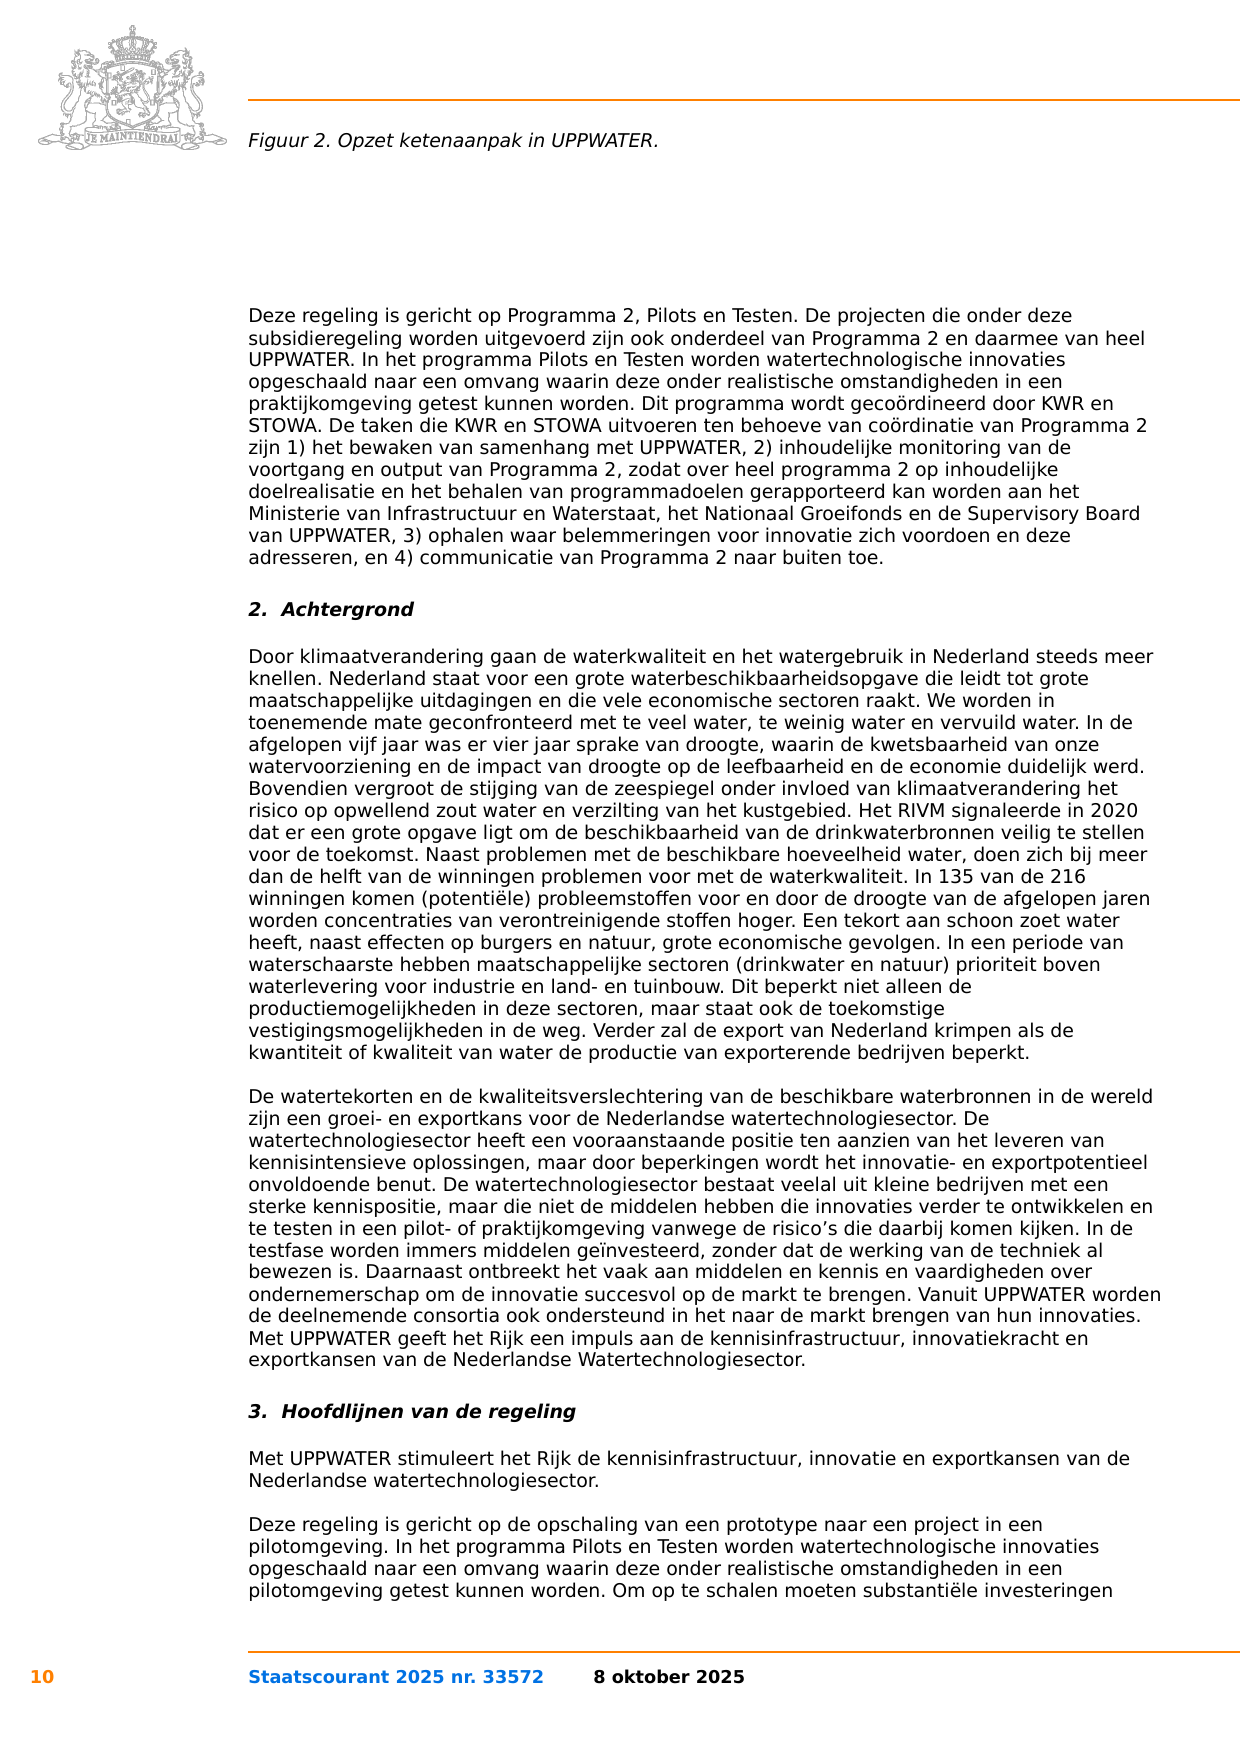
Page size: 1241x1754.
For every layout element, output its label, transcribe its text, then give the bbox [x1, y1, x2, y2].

text Deze regeling is gericht op Programma 2, Pilots en Testen. De projecten die onder deze subsidieregeling worden uitgevoerd zijn ook onderdeel van Programma 2 en daarmee van heel UPPWATER. In het programma Pilots en Testen worden watertechnologische innovaties opgeschaald naar een omvang waarin deze onder realistische omstandigheden in een praktijkomgeving getest kunnen worden. Dit programma wordt gecoördineerd door KWR en STOWA. De taken die KWR en STOWA uitvoeren ten behoeve van coördinatie van Programma 2 zijn 1) het bewaken van samenhang met UPPWATER, 2) inhoudelijke monitoring van de voortgang en output van Programma 2, zodat over heel programma 2 op inhoudelijke doelrealisatie en het behalen van programmadoelen gerapporteerd kan worden aan het Ministerie van Infrastructuur en Waterstaat, het Nationaal Groeifonds en de Supervisory Board van UPPWATER, 3) ophalen waar belemmeringen voor innovatie zich voordoen en deze adresseren, en 4) communicatie van Programma 2 naar buiten toe. [248, 305, 1163, 569]
text Door klimaatverandering gaan de waterkwaliteit en het watergebruik in Nederland steeds meer knellen. Nederland staat voor een grote waterbeschikbaarheidsopgave die leidt tot grote maatschappelijke uitdagingen en die vele economische sectoren raakt. We worden in toenemende mate geconfronteerd met te veel water, te weinig water en vervuild water. In de afgelopen vijf jaar was er vier jaar sprake van droogte, waarin de kwetsbaarheid van onze watervoorziening en de impact van droogte op de leefbaarheid en de economie duidelijk werd. Bovendien vergroot de stijging van de zeespiegel onder invloed van klimaatverandering het risico op opwellend zout water en verzilting van het kustgebied. Het RIVM signaleerde in 2020 dat er een grote opgave ligt om de beschikbaarheid van de drinkwaterbronnen veilig te stellen voor de toekomst. Naast problemen met de beschikbare hoeveelheid water, doen zich bij meer dan de helft van de winningen problemen voor met de waterkwaliteit. In 135 van de 216 winningen komen (potentiële) probleemstoffen voor en door de droogte van de afgelopen jaren worden concentraties van verontreinigende stoffen hoger. Een tekort aan schoon zoet water heeft, naast effecten op burgers en natuur, grote economische gevolgen. In een periode van waterschaarste hebben maatschappelijke sectoren (drinkwater en natuur) prioriteit boven waterlevering voor industrie en land- en tuinbouw. Dit beperkt niet alleen de productiemogelijkheden in deze sectoren, maar staat ook de toekomstige vestigingsmogelijkheden in de weg. Verder zal de export van Nederland krimpen als de kwantiteit of kwaliteit van water de productie van exporterende bedrijven beperkt. [248, 646, 1163, 1064]
text De watertekorten en de kwaliteitsverslechtering van de beschikbare waterbronnen in de wereld zijn een groei- en exportkans voor de Nederlandse watertechnologiesector. De watertechnologiesector heeft een vooraanstaande positie ten aanzien van het leveren van kennisintensieve oplossingen, maar door beperkingen wordt het innovatie- en exportpotentieel onvoldoende benut. De watertechnologiesector bestaat veelal uit kleine bedrijven met een sterke kennispositie, maar die niet de middelen hebben die innovaties verder te ontwikkelen en te testen in een pilot- of praktijkomgeving vanwege de risico’s die daarbij komen kijken. In de testfase worden immers middelen geïnvesteerd, zonder dat de werking van de techniek al bewezen is. Daarnaast ontbreekt het vaak aan middelen en kennis en vaardigheden over ondernemerschap om de innovatie succesvol op de markt te brengen. Vanuit UPPWATER worden de deelnemende consortia ook ondersteund in het naar de markt brengen van hun innovaties. Met UPPWATER geeft het Rijk een impuls aan de kennisinfrastructuur, innovatiekracht en exportkansen van de Nederlandse Watertechnologiesector. [248, 1086, 1163, 1371]
text Figuur 2. Opzet ketenaanpak in UPPWATER. [248, 130, 1163, 196]
subtitle 3. Hoofdlijnen van de regeling [248, 1401, 1163, 1423]
text Deze regeling is gericht op de opschaling van een prototype naar een project in een pilotomgeving. In het programma Pilots en Testen worden watertechnologische innovaties opgeschaald naar een omvang waarin deze onder realistische omstandigheden in een pilotomgeving getest kunnen worden. Om op te schalen moeten substantiële investeringen [248, 1514, 1163, 1602]
subtitle 2. Achtergrond [248, 599, 1163, 621]
text Met UPPWATER stimuleert het Rijk de kennisinfrastructuur, innovatie en exportkansen van de Nederlandse watertechnologiesector. [248, 1448, 1163, 1492]
picture [38, 25, 227, 150]
